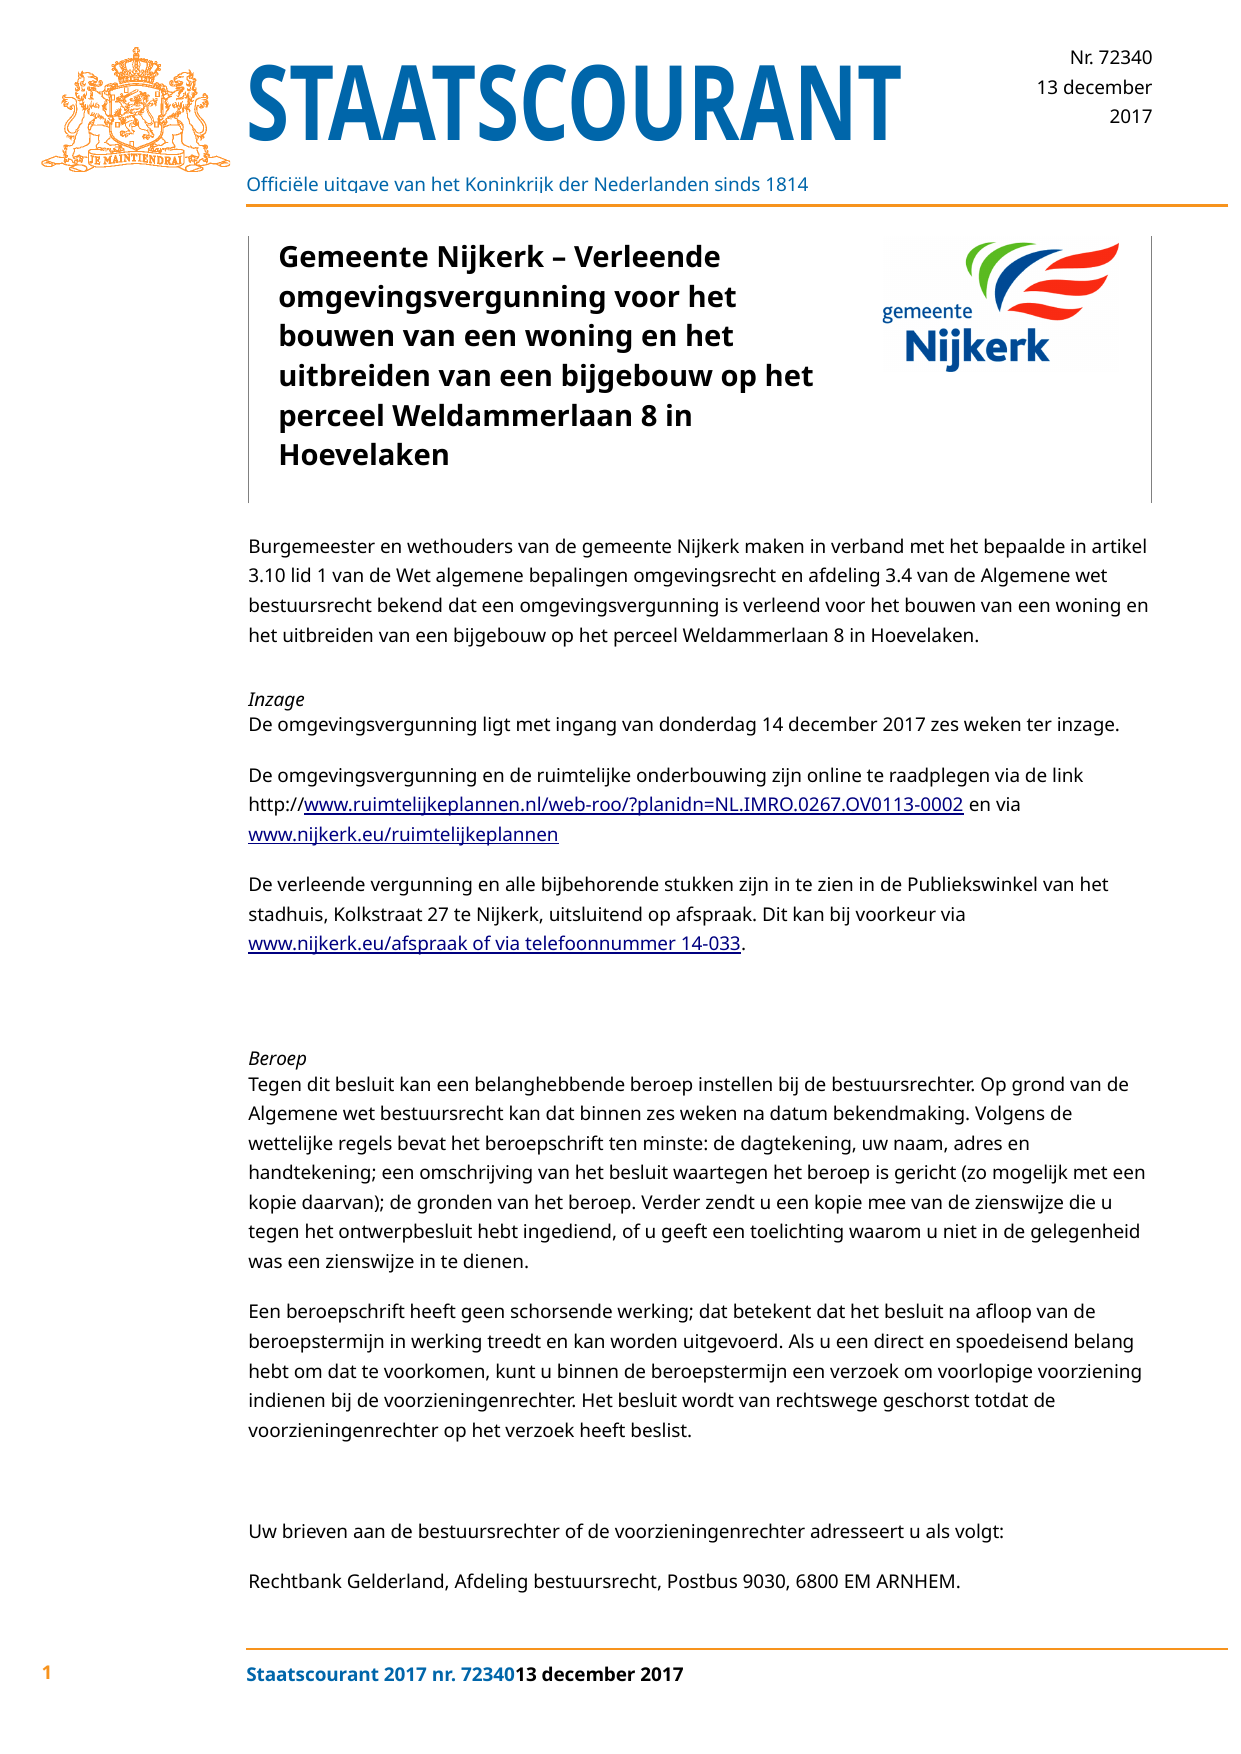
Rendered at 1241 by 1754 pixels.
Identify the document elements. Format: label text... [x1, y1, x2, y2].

text Uw brieven aan de bestuursrechter of de voorzieningenrechter adresseert u als volgt: [248, 1518, 1152, 1543]
table_header Gemeente Nijkerk – Verleende omgevingsvergunning voor het bouwen van een woning en het uitbreiden van een bijgebouw op het perceel Weldammerlaan 8 in Hoevelaken [249, 236, 850, 503]
text De omgevingsvergunning en de ruimtelijke onderbouwing zijn online te raadplegen via de link http://www.ruimtelijkeplannen.nl/web-roo/?planidn=NL.IMRO.0267.OV0113-0002 en via www.nijkerk.eu/ruimtelijkeplannen [248, 762, 1152, 847]
text Tegen dit besluit kan een belanghebbende beroep instellen bij de bestuursrechter. Op grond van de Algemene wet bestuursrecht kan dat binnen zes weken na datum bekendmaking. Volgens de wettelijke regels bevat het beroepschrift ten minste: de dagtekening, uw naam, adres en handtekening; een omschrijving van het besluit waartegen het beroep is gericht (zo mogelijk met een kopie daarvan); de gronden van het beroep. Verder zendt u een kopie mee van de zienswijze die u tegen het ontwerpbesluit hebt ingediend, of u geeft een toelichting waarom u niet in de gelegenheid was een zienswijze in te dienen. [248, 1071, 1152, 1274]
table_header [850, 236, 1151, 503]
picture [41, 47, 231, 172]
text Burgemeester en wethouders van de gemeente Nijkerk maken in verband met het bepaalde in artikel 3.10 lid 1 van de Wet algemene bepalingen omgevingsrecht en afdeling 3.4 van de Algemene wet bestuursrecht bekend dat een omgevingsvergunning is verleend voor het bouwen van een woning en het uitbreiden van een bijgebouw op het perceel Weldammerlaan 8 in Hoevelaken. [248, 533, 1152, 647]
picture [882, 236, 1119, 372]
text Rechtbank Gelderland, Afdeling bestuursrecht, Postbus 9030, 6800 EM ARNHEM. [248, 1568, 1152, 1594]
text De verleende vergunning en alle bijbehorende stukken zijn in te zien in de Publiekswinkel van het stadhuis, Kolkstraat 27 te Nijkerk, uitsluitend op afspraak. Dit kan bij voorkeur via www.nijkerk.eu/afspraak of via telefoonnummer 14-033. [248, 871, 1152, 956]
text Inzage [248, 686, 1152, 711]
text Een beroepschrift heeft geen schorsende werking; dat betekent dat het besluit na afloop van de beroepstermijn in werking treedt en kan worden uitgevoerd. Als u een direct en spoedeisend belang hebt om dat te voorkomen, kunt u binnen de beroepstermijn een verzoek om voorlopige voorziening indienen bij de voorzieningenrechter. Het besluit wordt van rechtswege geschorst totdat de voorzieningenrechter op het verzoek heeft beslist. [248, 1299, 1152, 1443]
text De omgevingsvergunning ligt met ingang van donderdag 14 december 2017 zes weken ter inzage. [248, 711, 1152, 737]
text Beroep [248, 1045, 1152, 1071]
